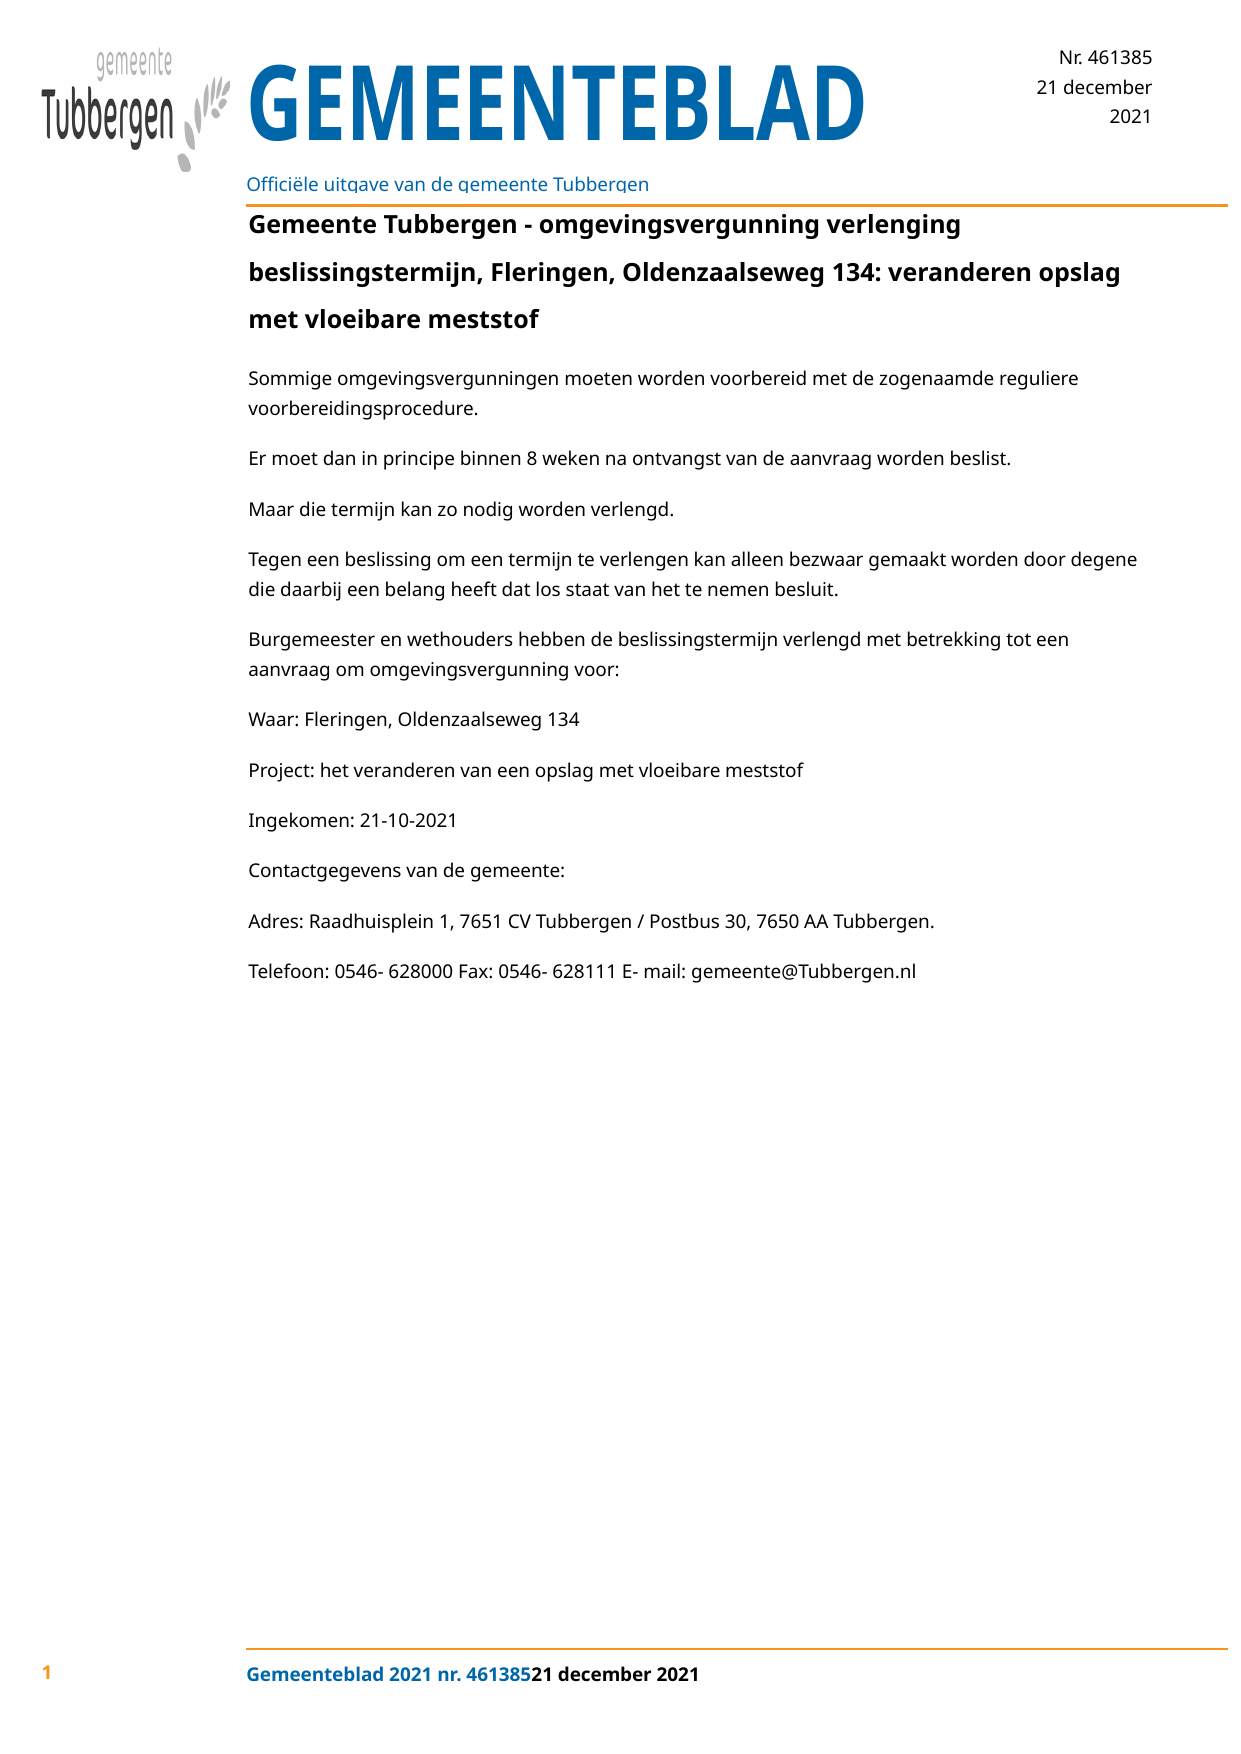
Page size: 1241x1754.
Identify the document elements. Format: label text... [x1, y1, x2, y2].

text Gemeente Tubbergen - omgevingsvergunning verlenging beslissingstermijn, Fleringen, Oldenzaalseweg 134: veranderen opslag met vloeibare meststof [248, 207, 1152, 336]
text Contactgegevens van de gemeente: [248, 858, 1152, 883]
picture [41, 47, 231, 172]
text Burgemeester en wethouders hebben de beslissingstermijn verlengd met betrekking tot een aanvraag om omgevingsvergunning voor: [248, 626, 1152, 682]
text Er moet dan in principe binnen 8 weken na ontvangst van de aanvraag worden beslist. [248, 446, 1152, 471]
text Sommige omgevingsvergunningen moeten worden voorbereid met de zogenaamde reguliere voorbereidingsprocedure. [248, 366, 1152, 421]
text Tegen een beslissing om een termijn te verlengen kan alleen bezwaar gemaakt worden door degene die daarbij een belang heeft dat los staat van het te nemen besluit. [248, 546, 1152, 602]
text Telefoon: 0546- 628000 Fax: 0546- 628111 E- mail: gemeente@Tubbergen.nl [248, 958, 1152, 984]
text Ingekomen: 21-10-2021 [248, 807, 1152, 833]
text Waar: Fleringen, Oldenzaalseweg 134 [248, 706, 1152, 732]
text Maar die termijn kan zo nodig worden verlengd. [248, 496, 1152, 522]
text Project: het veranderen van een opslag met vloeibare meststof [248, 757, 1152, 782]
text Adres: Raadhuisplein 1, 7651 CV Tubbergen / Postbus 30, 7650 AA Tubbergen. [248, 908, 1152, 934]
